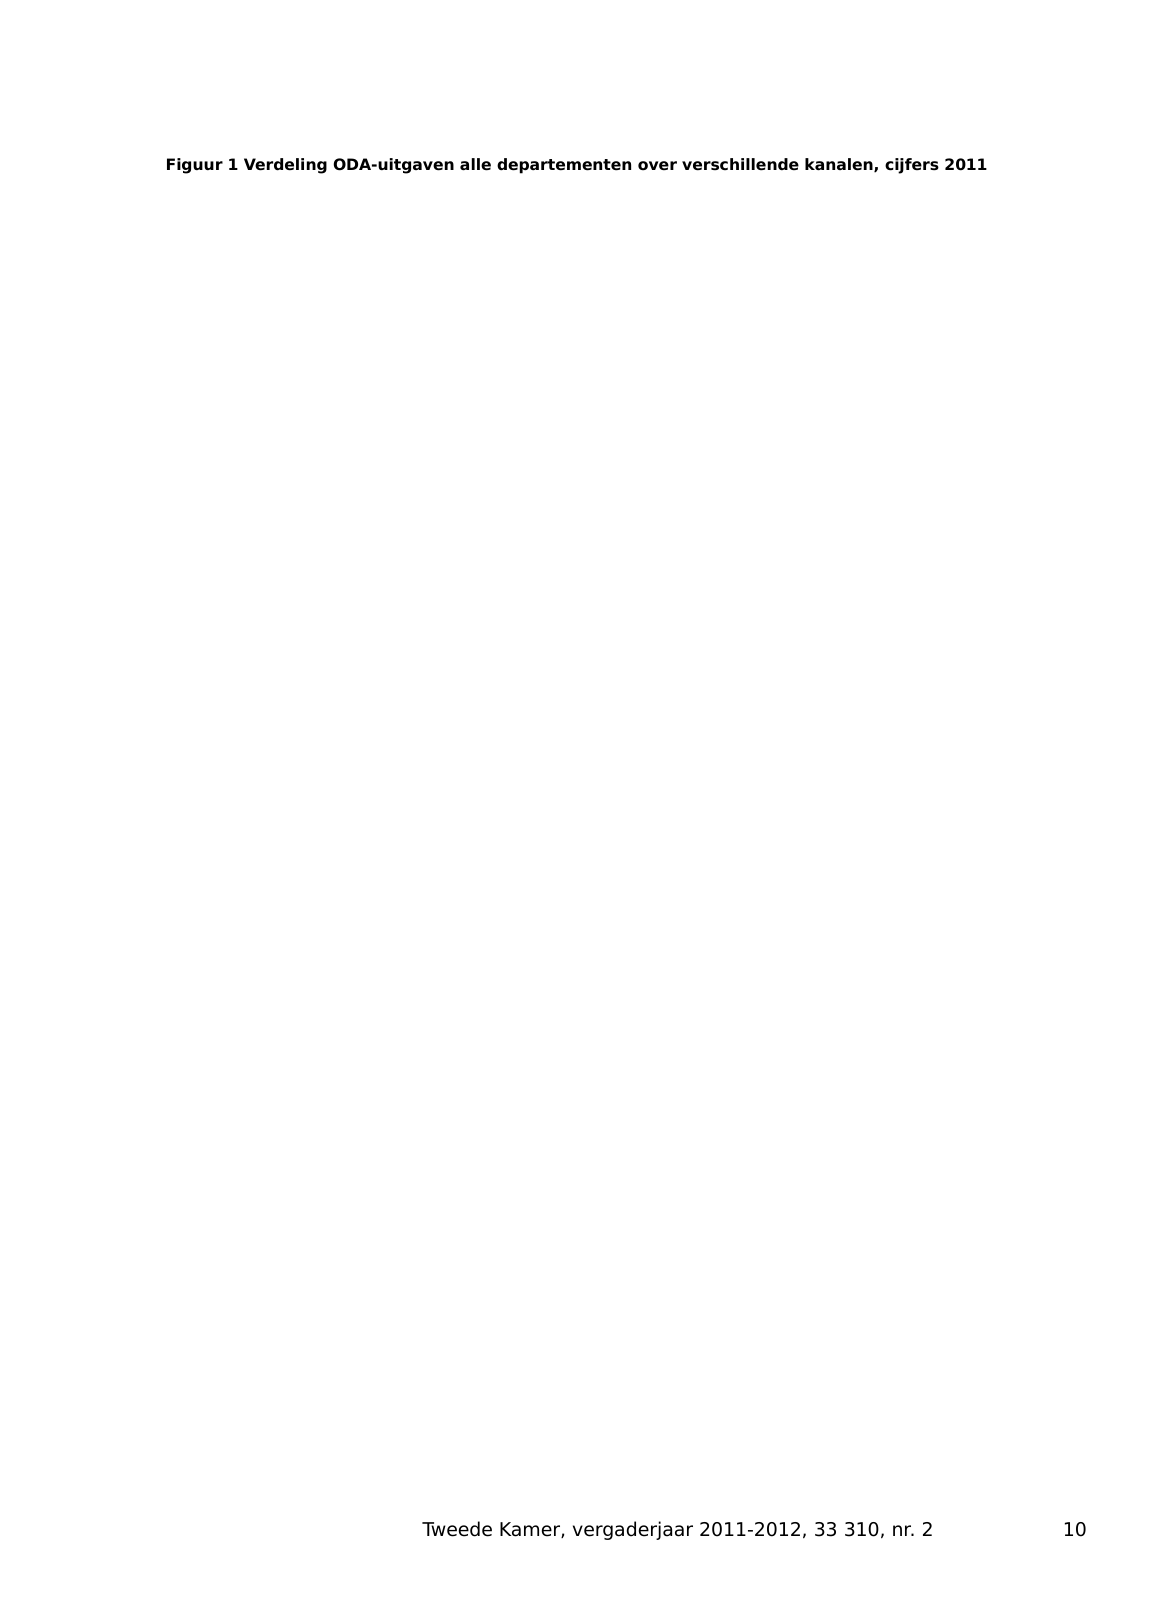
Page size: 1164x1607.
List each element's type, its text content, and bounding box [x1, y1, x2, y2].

text Figuur 1 Verdeling ODA-uitgaven alle departementen over verschillende kanalen, cijfers 2011 [165, 156, 1163, 174]
